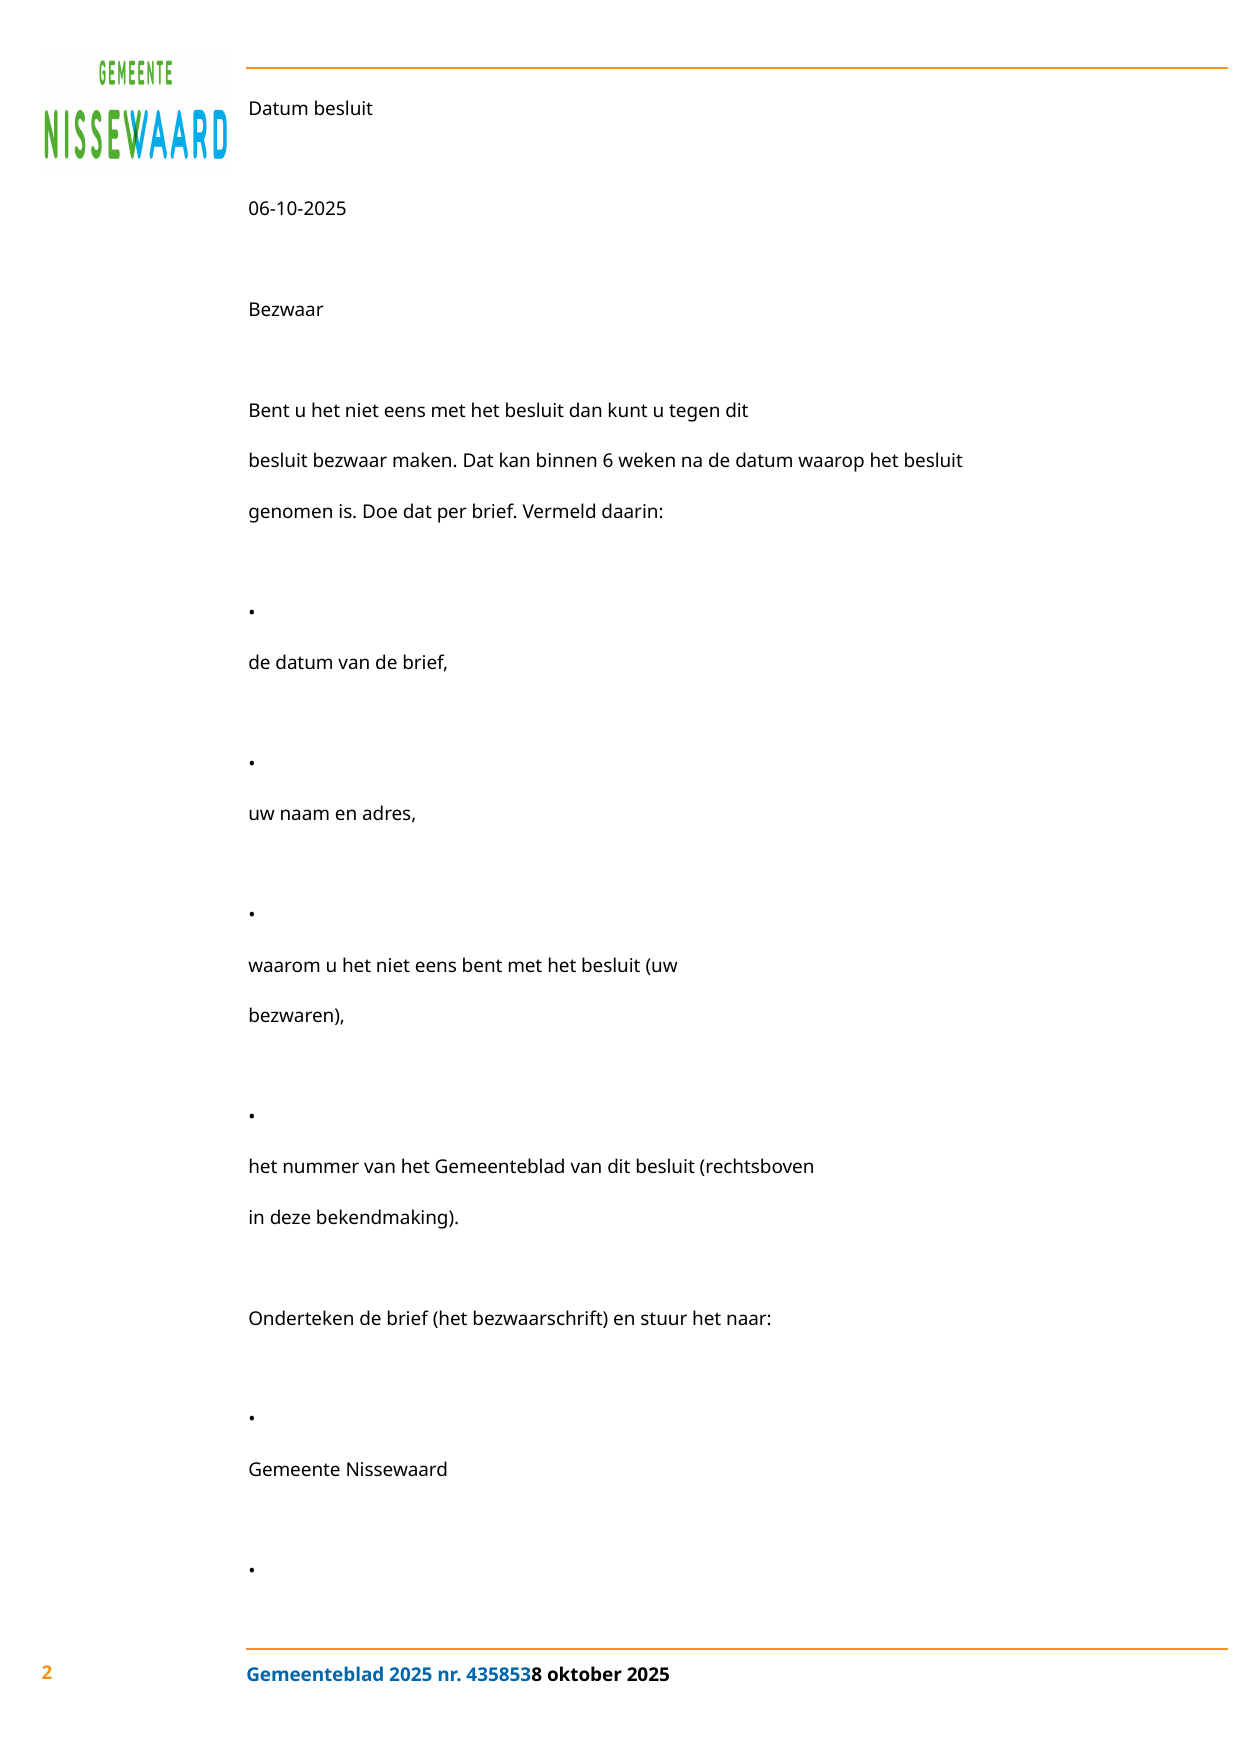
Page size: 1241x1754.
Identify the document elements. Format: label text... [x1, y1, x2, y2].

text • [248, 1103, 1152, 1129]
text in deze bekendmaking). [248, 1204, 1152, 1230]
text bezwaren), [248, 1002, 1152, 1028]
text uw naam en adres, [248, 801, 1152, 826]
text • [248, 901, 1152, 927]
text het nummer van het Gemeenteblad van dit besluit (rechtsboven [248, 1153, 1152, 1179]
text Gemeente Nissewaard [248, 1456, 1152, 1482]
text Bezwaar [248, 296, 1152, 322]
text Onderteken de brief (het bezwaarschrift) en stuur het naar: [248, 1305, 1152, 1331]
text waarom u het niet eens bent met het besluit (uw [248, 952, 1152, 978]
text • [248, 750, 1152, 776]
text genomen is. Doe dat per brief. Vermeld daarin: [248, 498, 1152, 524]
text • [248, 1406, 1152, 1431]
text • [248, 1557, 1152, 1583]
text de datum van de brief, [248, 649, 1152, 675]
text • [248, 599, 1152, 625]
text Datum besluit [248, 95, 1152, 121]
text 06-10-2025 [248, 196, 1152, 221]
text besluit bezwaar maken. Dat kan binnen 6 weken na de datum waarop het besluit [248, 448, 1152, 473]
text Bent u het niet eens met het besluit dan kunt u tegen dit [248, 397, 1152, 423]
picture [41, 47, 231, 172]
